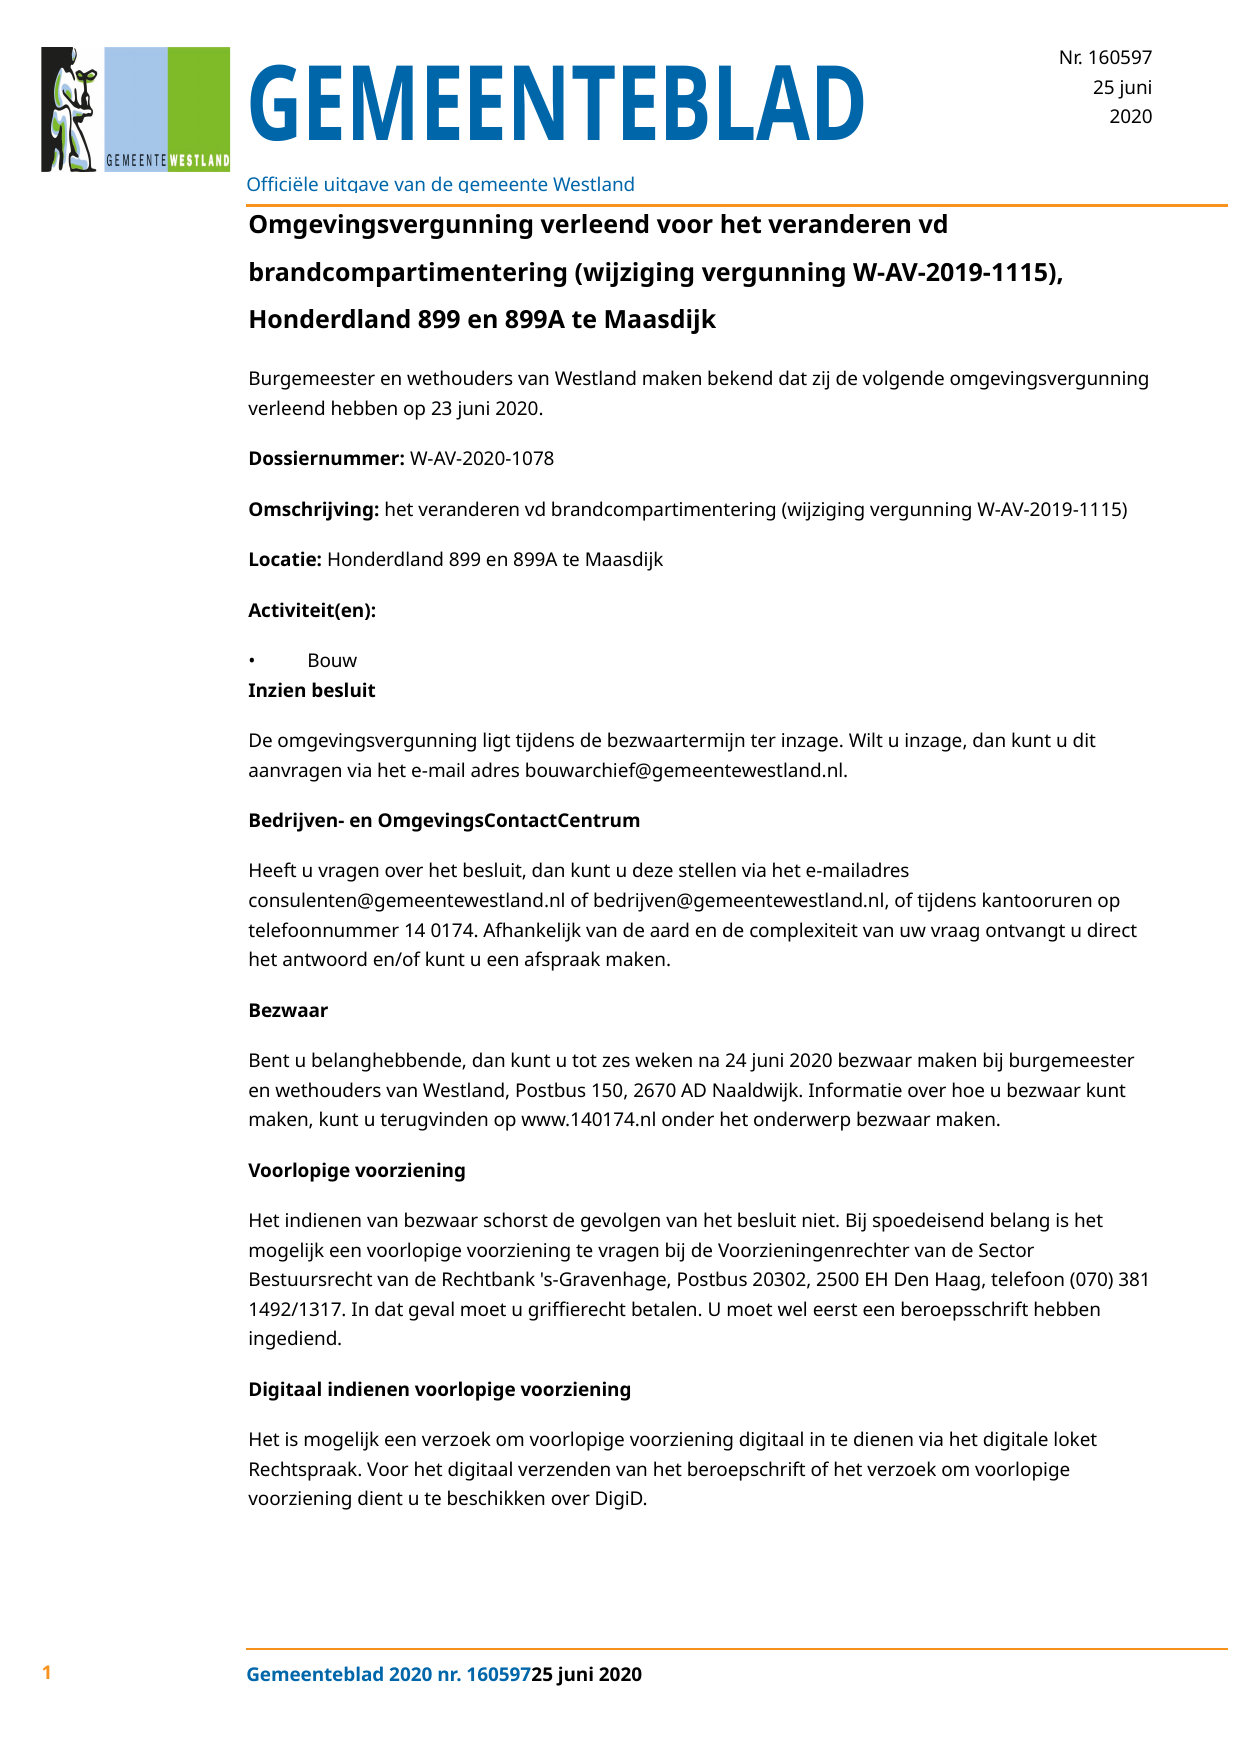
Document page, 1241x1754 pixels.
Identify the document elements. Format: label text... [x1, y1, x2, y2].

text Inzien besluit [248, 677, 1152, 702]
text Burgemeester en wethouders van Westland maken bekend dat zij de volgende omgevingsvergunning verleend hebben op 23 juni 2020. [248, 366, 1152, 421]
text Het is mogelijk een verzoek om voorlopige voorziening digitaal in te dienen via het digitale loket Rechtspraak. Voor het digitaal verzenden van het beroepschrift of het verzoek om voorlopige voorziening dient u te beschikken over DigiD. [248, 1426, 1152, 1511]
text Omschrijving: het veranderen vd brandcompartimentering (wijziging vergunning W-AV-2019-1115) [248, 496, 1152, 522]
text Locatie: Honderdland 899 en 899A te Maasdijk [248, 546, 1152, 572]
text Heeft u vragen over het besluit, dan kunt u deze stellen via het e-mailadres consulenten@gemeentewestland.nl of bedrijven@gemeentewestland.nl, of tijdens kantooruren op telefoonnummer 14 0174. Afhankelijk van de aard en de complexiteit van uw vraag ontvangt u direct het antwoord en/of kunt u een afspraak maken. [248, 858, 1152, 972]
text De omgevingsvergunning ligt tijdens de bezwaartermijn ter inzage. Wilt u inzage, dan kunt u dit aanvragen via het e-mail adres bouwarchief@gemeentewestland.nl. [248, 727, 1152, 782]
text Activiteit(en): [248, 597, 1152, 622]
text Digitaal indienen voorlopige voorziening [248, 1376, 1152, 1402]
text Het indienen van bezwaar schorst de gevolgen van het besluit niet. Bij spoedeisend belang is het mogelijk een voorlopige voorziening te vragen bij de Voorzieningenrechter van de Sector Bestuursrecht van de Rechtbank 's-Gravenhage, Postbus 20302, 2500 EH Den Haag, telefoon (070) 381 1492/1317. In dat geval moet u griffierecht betalen. U moet wel eerst een beroepsschrift hebben ingediend. [248, 1207, 1152, 1351]
picture [41, 47, 231, 172]
text Bezwaar [248, 997, 1152, 1022]
text Bedrijven- en OmgevingsContactCentrum [248, 807, 1152, 833]
text Bent u belanghebbende, dan kunt u tot zes weken na 24 juni 2020 bezwaar maken bij burgemeester en wethouders van Westland, Postbus 150, 2670 AD Naaldwijk. Informatie over hoe u bezwaar kunt maken, kunt u terugvinden op www.140174.nl onder het onderwerp bezwaar maken. [248, 1047, 1152, 1132]
text Omgevingsvergunning verleend voor het veranderen vd brandcompartimentering (wijziging vergunning W-AV-2019-1115), Honderdland 899 en 899A te Maasdijk [248, 207, 1152, 336]
list Bouw [248, 647, 1152, 673]
text Dossiernummer: W-AV-2020-1078 [248, 446, 1152, 471]
text Voorlopige voorziening [248, 1157, 1152, 1182]
